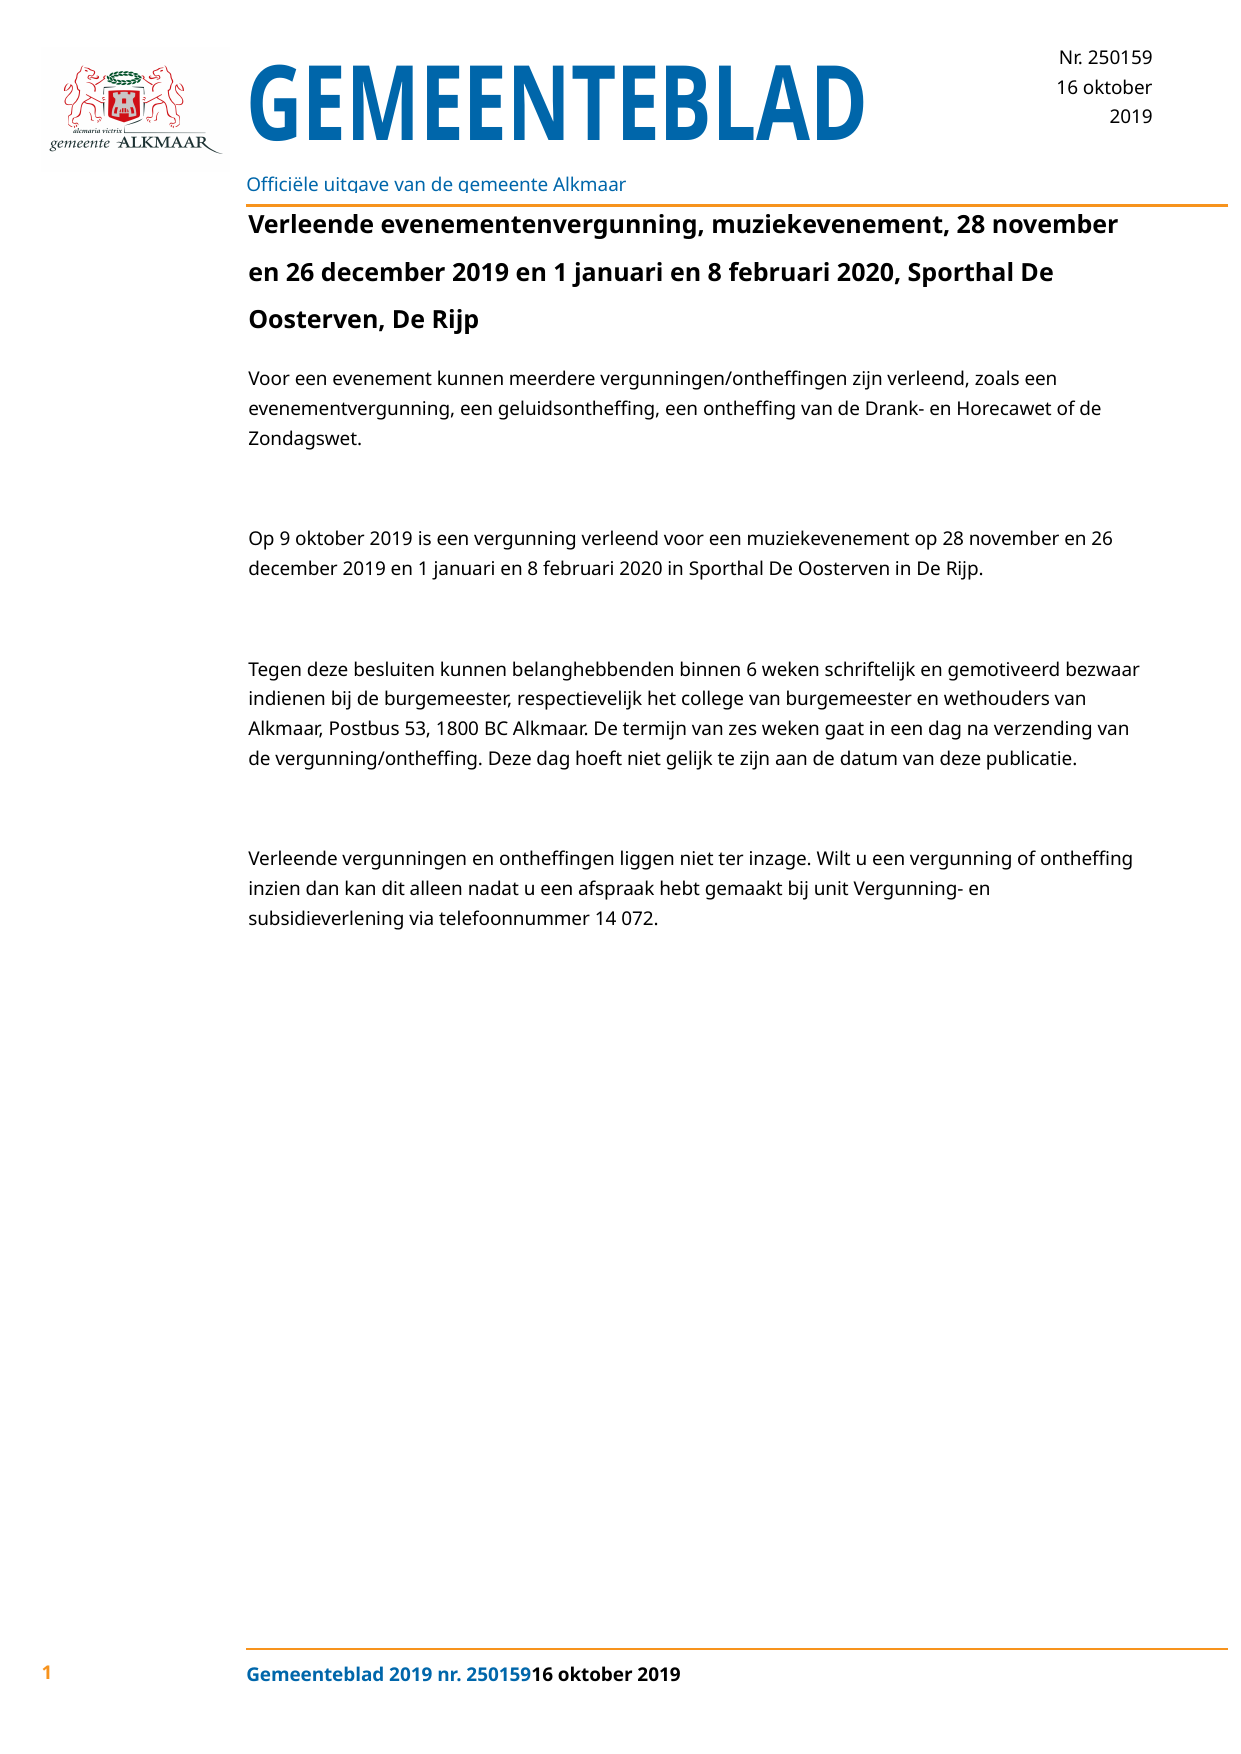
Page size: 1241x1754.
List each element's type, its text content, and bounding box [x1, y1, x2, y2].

text Tegen deze besluiten kunnen belanghebbenden binnen 6 weken schriftelijk en gemotiveerd bezwaar indienen bij de burgemeester, respectievelijk het college van burgemeester en wethouders van Alkmaar, Postbus 53, 1800 BC Alkmaar. De termijn van zes weken gaat in een dag na verzending van de vergunning/ontheffing. Deze dag hoeft niet gelijk te zijn aan de datum van deze publicatie. [248, 656, 1152, 770]
text Voor een evenement kunnen meerdere vergunningen/ontheffingen zijn verleend, zoals een evenementvergunning, een geluidsontheffing, een ontheffing van de Drank- en Horecawet of de Zondagswet. [248, 366, 1152, 450]
text Op 9 oktober 2019 is een vergunning verleend voor een muziekevenement op 28 november en 26 december 2019 en 1 januari en 8 februari 2020 in Sporthal De Oosterven in De Rijp. [248, 526, 1152, 581]
text Verleende vergunningen en ontheffingen liggen niet ter inzage. Wilt u een vergunning of ontheffing inzien dan kan dit alleen nadat u een afspraak hebt gemaakt bij unit Vergunning- en subsidieverlening via telefoonnummer 14 072. [248, 846, 1152, 930]
picture [41, 47, 231, 172]
text Verleende evenementenvergunning, muziekevenement, 28 november en 26 december 2019 en 1 januari en 8 februari 2020, Sporthal De Oosterven, De Rijp [248, 207, 1152, 336]
